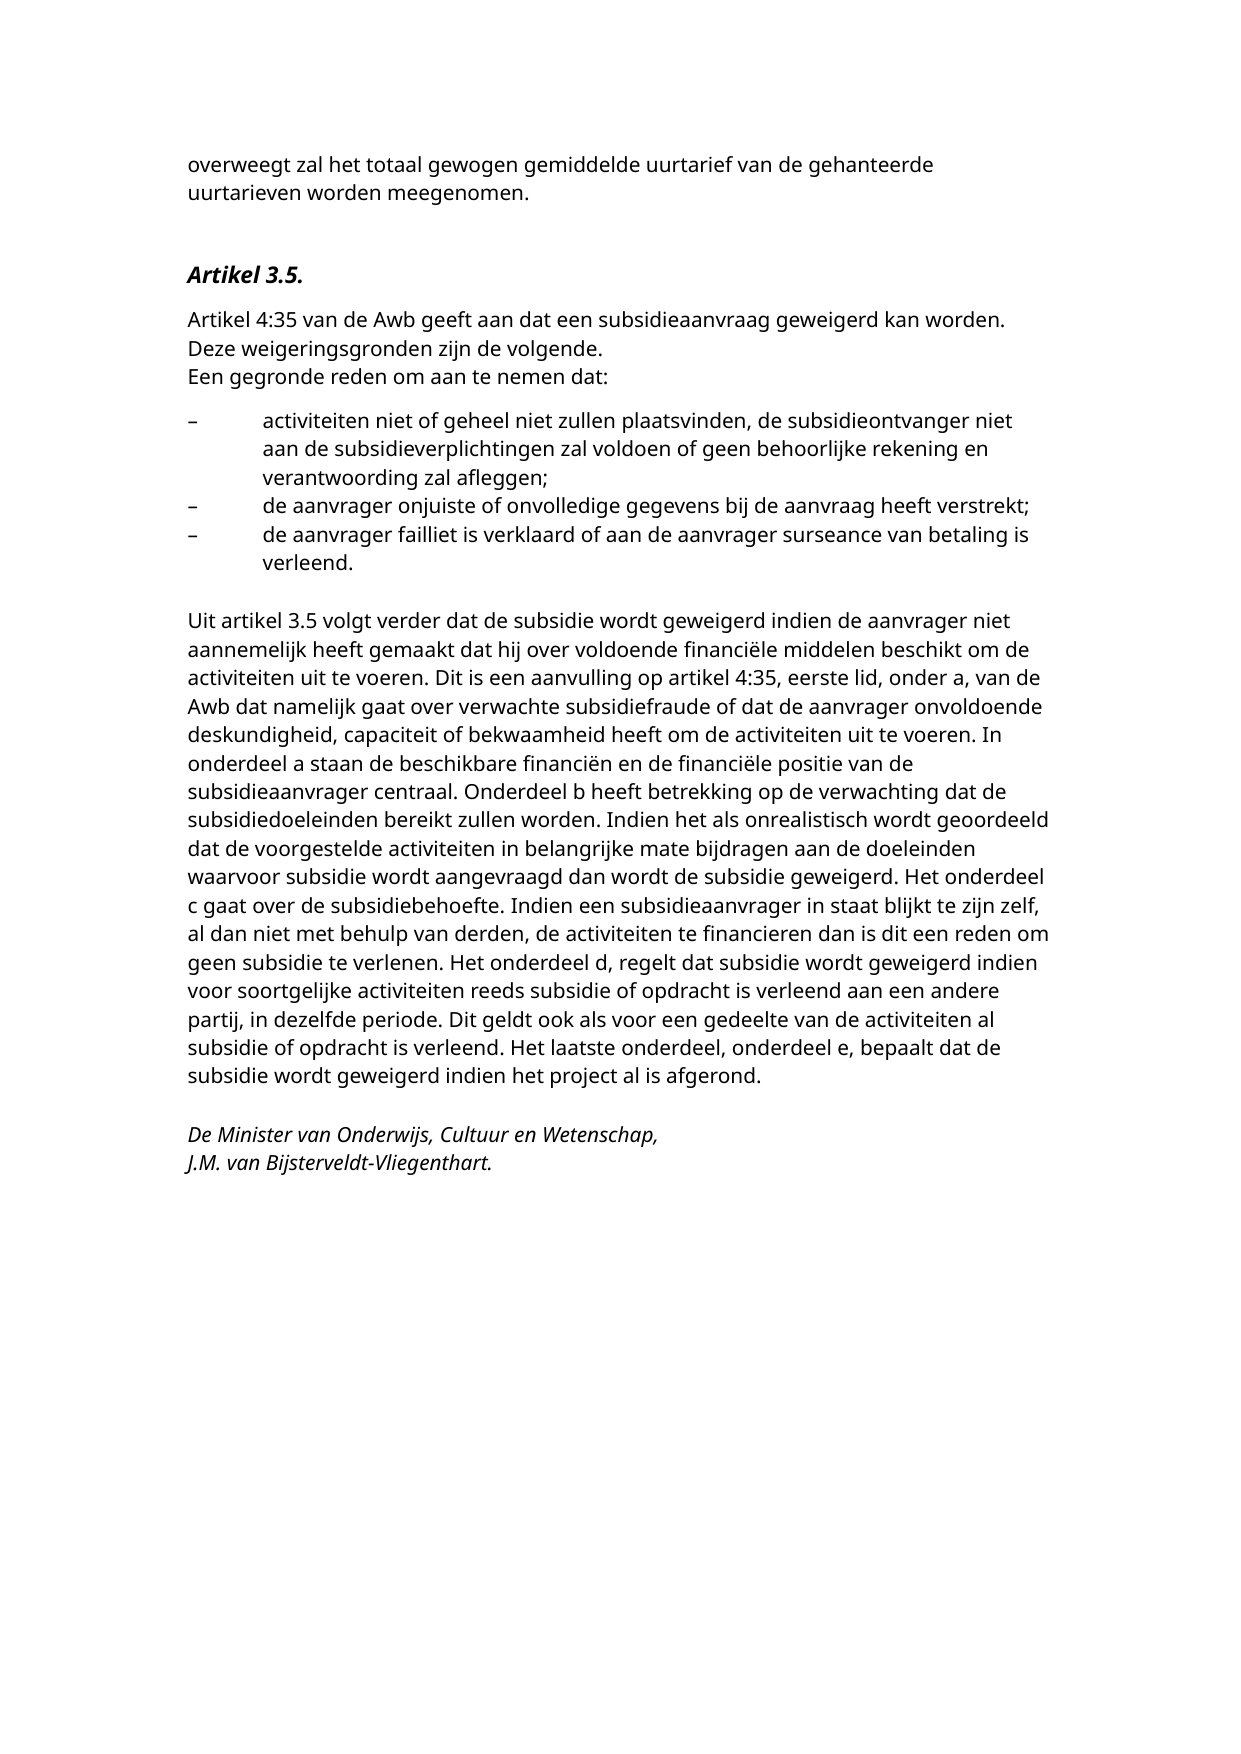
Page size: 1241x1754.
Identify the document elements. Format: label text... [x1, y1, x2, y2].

list de aanvrager onjuiste of onvolledige gegevens bij de aanvraag heeft verstrekt; [187, 491, 1053, 520]
text overweegt zal het totaal gewogen gemiddelde uurtarief van de gehanteerde uurtarieven worden meegenomen. [187, 150, 1053, 207]
text Uit artikel 3.5 volgt verder dat de subsidie wordt geweigerd indien de aanvrager niet aannemelijk heeft gemaakt dat hij over voldoende financiële middelen beschikt om de activiteiten uit te voeren. Dit is een aanvulling op artikel 4:35, eerste lid, onder a, van de Awb dat namelijk gaat over verwachte subsidiefraude of dat de aanvrager onvoldoende deskundigheid, capaciteit of bekwaamheid heeft om de activiteiten uit te voeren. In onderdeel a staan de beschikbare financiën en de financiële positie van de subsidieaanvrager centraal. Onderdeel b heeft betrekking op de verwachting dat de subsidiedoeleinden bereikt zullen worden. Indien het als onrealistisch wordt geoordeeld dat de voorgestelde activiteiten in belangrijke mate bijdragen aan de doeleinden waarvoor subsidie wordt aangevraagd dan wordt de subsidie geweigerd. Het onderdeel c gaat over de subsidiebehoefte. Indien een subsidieaanvrager in staat blijkt te zijn zelf, al dan niet met behulp van derden, de activiteiten te financieren dan is dit een reden om geen subsidie te verlenen. Het onderdeel d, regelt dat subsidie wordt geweigerd indien voor soortgelijke activiteiten reeds subsidie of opdracht is verleend aan een andere partij, in dezelfde periode. Dit geldt ook als voor een gedeelte van de activiteiten al subsidie of opdracht is verleend. Het laatste onderdeel, onderdeel e, bepaalt dat de subsidie wordt geweigerd indien het project al is afgerond. [187, 607, 1053, 1090]
list de aanvrager failliet is verklaard of aan de aanvrager surseance van betaling is verleend. [187, 520, 1053, 577]
text J.M. van Bijsterveldt-Vliegenthart. [187, 1148, 1053, 1177]
text Een gegronde reden om aan te nemen dat: [187, 362, 1053, 391]
list activiteiten niet of geheel niet zullen plaatsvinden, de subsidieontvanger niet aan de subsidieverplichtingen zal voldoen of geen behoorlijke rekening en verantwoording zal afleggen; [187, 406, 1053, 491]
text De Minister van Onderwijs, Cultuur en Wetenschap, [187, 1120, 1053, 1148]
text Artikel 4:35 van de Awb geeft aan dat een subsidieaanvraag geweigerd kan worden. Deze weigeringsgronden zijn de volgende. [187, 306, 1053, 362]
subtitle Artikel 3.5. [187, 259, 1053, 291]
